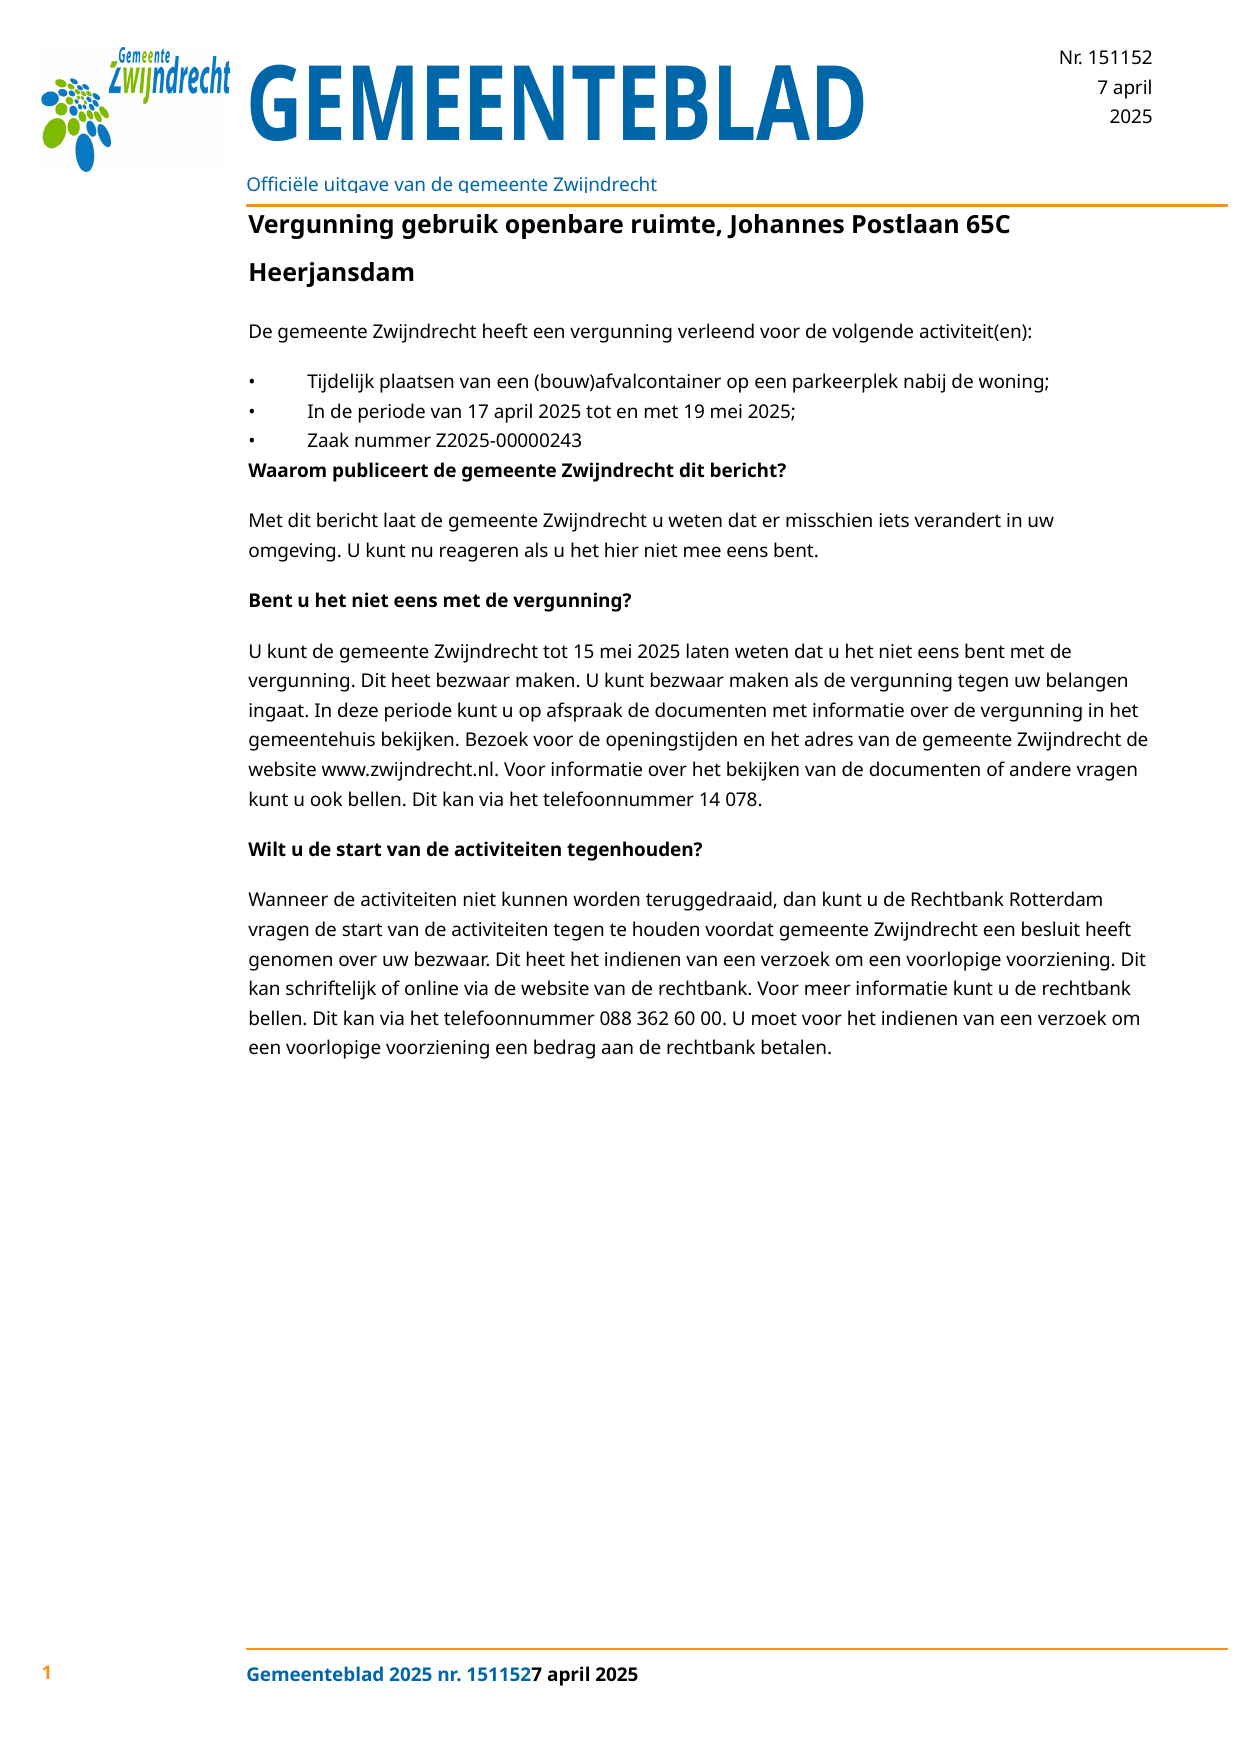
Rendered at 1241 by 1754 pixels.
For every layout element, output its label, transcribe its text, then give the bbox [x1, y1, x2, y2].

text Waarom publiceert de gemeente Zwijndrecht dit bericht? [248, 457, 1152, 483]
text U kunt de gemeente Zwijndrecht tot 15 mei 2025 laten weten dat u het niet eens bent met de vergunning. Dit heet bezwaar maken. U kunt bezwaar maken als de vergunning tegen uw belangen ingaat. In deze periode kunt u op afspraak de documenten met informatie over de vergunning in het gemeentehuis bekijken. Bezoek voor de openingstijden en het adres van de gemeente Zwijndrecht de website www.zwijndrecht.nl. Voor informatie over het bekijken van de documenten of andere vragen kunt u ook bellen. Dit kan via het telefoonnummer 14 078. [248, 638, 1152, 812]
picture [41, 47, 231, 172]
list Zaak nummer Z2025-00000243 [248, 427, 1152, 453]
text Bent u het niet eens met de vergunning? [248, 587, 1152, 613]
text Wanneer de activiteiten niet kunnen worden teruggedraaid, dan kunt u de Rechtbank Rotterdam vragen de start van de activiteiten tegen te houden voordat gemeente Zwijndrecht een besluit heeft genomen over uw bezwaar. Dit heet het indienen van een verzoek om een voorlopige voorziening. Dit kan schriftelijk of online via de website van de rechtbank. Voor meer informatie kunt u de rechtbank bellen. Dit kan via het telefoonnummer 088 362 60 00. U moet voor het indienen van een verzoek om een voorlopige voorziening een bedrag aan de rechtbank betalen. [248, 887, 1152, 1060]
list Tijdelijk plaatsen van een (bouw)afvalcontainer op een parkeerplek nabij de woning; [248, 368, 1152, 394]
text Met dit bericht laat de gemeente Zwijndrecht u weten dat er misschien iets verandert in uw omgeving. U kunt nu reageren als u het hier niet mee eens bent. [248, 507, 1152, 563]
list In de periode van 17 april 2025 tot en met 19 mei 2025; [248, 398, 1152, 424]
text Vergunning gebruik openbare ruimte, Johannes Postlaan 65C Heerjansdam [248, 207, 1152, 288]
text Wilt u de start van de activiteiten tegenhouden? [248, 836, 1152, 862]
text De gemeente Zwijndrecht heeft een vergunning verleend voor de volgende activiteit(en): [248, 318, 1152, 344]
